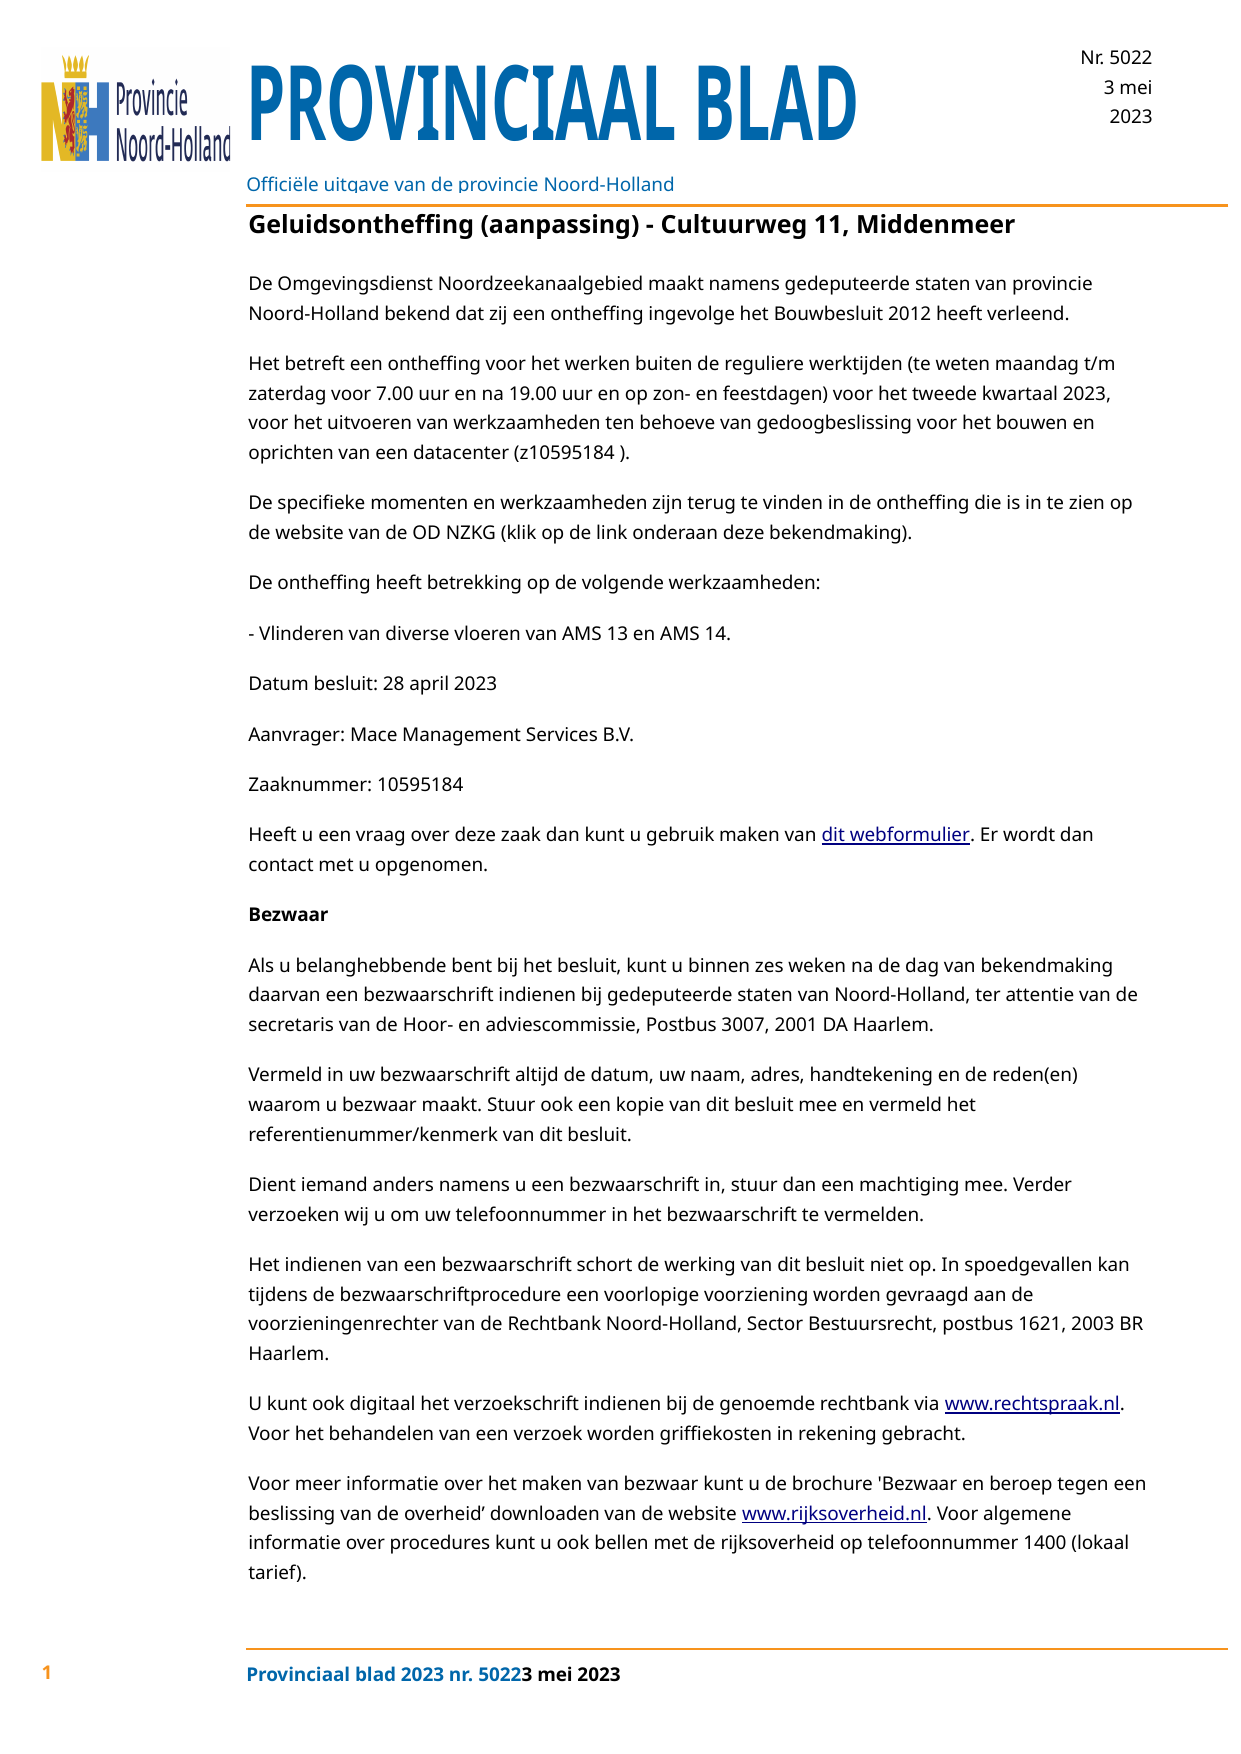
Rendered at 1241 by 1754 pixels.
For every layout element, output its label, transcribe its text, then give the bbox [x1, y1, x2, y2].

text - Vlinderen van diverse vloeren van AMS 13 en AMS 14. [248, 620, 1152, 646]
text Dient iemand anders namens u een bezwaarschrift in, stuur dan een machtiging mee. Verder verzoeken wij u om uw telefoonnummer in het bezwaarschrift te vermelden. [248, 1171, 1152, 1226]
text De Omgevingsdienst Noordzeekanaalgebied maakt namens gedeputeerde staten van provincie Noord-Holland bekend dat zij een ontheffing ingevolge het Bouwbesluit 2012 heeft verleend. [248, 270, 1152, 326]
text De specifieke momenten en werkzaamheden zijn terug te vinden in de ontheffing die is in te zien op de website van de OD NZKG (klik op de link onderaan deze bekendmaking). [248, 489, 1152, 545]
text Het indienen van een bezwaarschrift schort de werking van dit besluit niet op. In spoedgevallen kan tijdens de bezwaarschriftprocedure een voorlopige voorziening worden gevraagd aan de voorzieningenrechter van de Rechtbank Noord-Holland, Sector Bestuursrecht, postbus 1621, 2003 BR Haarlem. [248, 1251, 1152, 1366]
text Zaaknummer: 10595184 [248, 771, 1152, 797]
text Heeft u een vraag over deze zaak dan kunt u gebruik maken van dit webformulier. Er wordt dan contact met u opgenomen. [248, 822, 1152, 877]
text Datum besluit: 28 april 2023 [248, 670, 1152, 696]
text De ontheffing heeft betrekking op de volgende werkzaamheden: [248, 569, 1152, 595]
picture [41, 47, 231, 172]
text Vermeld in uw bezwaarschrift altijd de datum, uw naam, adres, handtekening en de reden(en) waarom u bezwaar maakt. Stuur ook een kopie van dit besluit mee en vermeld het referentienummer/kenmerk van dit besluit. [248, 1062, 1152, 1146]
text Aanvrager: Mace Management Services B.V. [248, 721, 1152, 746]
text Bezwaar [248, 902, 1152, 927]
text Het betreft een ontheffing voor het werken buiten de reguliere werktijden (te weten maandag t/m zaterdag voor 7.00 uur en na 19.00 uur en op zon- en feestdagen) voor het tweede kwartaal 2023, voor het uitvoeren van werkzaamheden ten behoeve van gedoogbeslissing voor het bouwen en oprichten van een datacenter (z10595184 ). [248, 350, 1152, 465]
text Geluidsontheffing (aanpassing) - Cultuurweg 11, Middenmeer [248, 207, 1152, 241]
text U kunt ook digitaal het verzoekschrift indienen bij de genoemde rechtbank via www.rechtspraak.nl. Voor het behandelen van een verzoek worden griffiekosten in rekening gebracht. [248, 1390, 1152, 1446]
text Als u belanghebbende bent bij het besluit, kunt u binnen zes weken na de dag van bekendmaking daarvan een bezwaarschrift indienen bij gedeputeerde staten van Noord-Holland, ter attentie van de secretaris van de Hoor- en adviescommissie, Postbus 3007, 2001 DA Haarlem. [248, 952, 1152, 1037]
text Voor meer informatie over het maken van bezwaar kunt u de brochure 'Bezwaar en beroep tegen een beslissing van de overheid’ downloaden van de website www.rijksoverheid.nl. Voor algemene informatie over procedures kunt u ook bellen met de rijksoverheid op telefoonnummer 1400 (lokaal tarief). [248, 1470, 1152, 1585]
